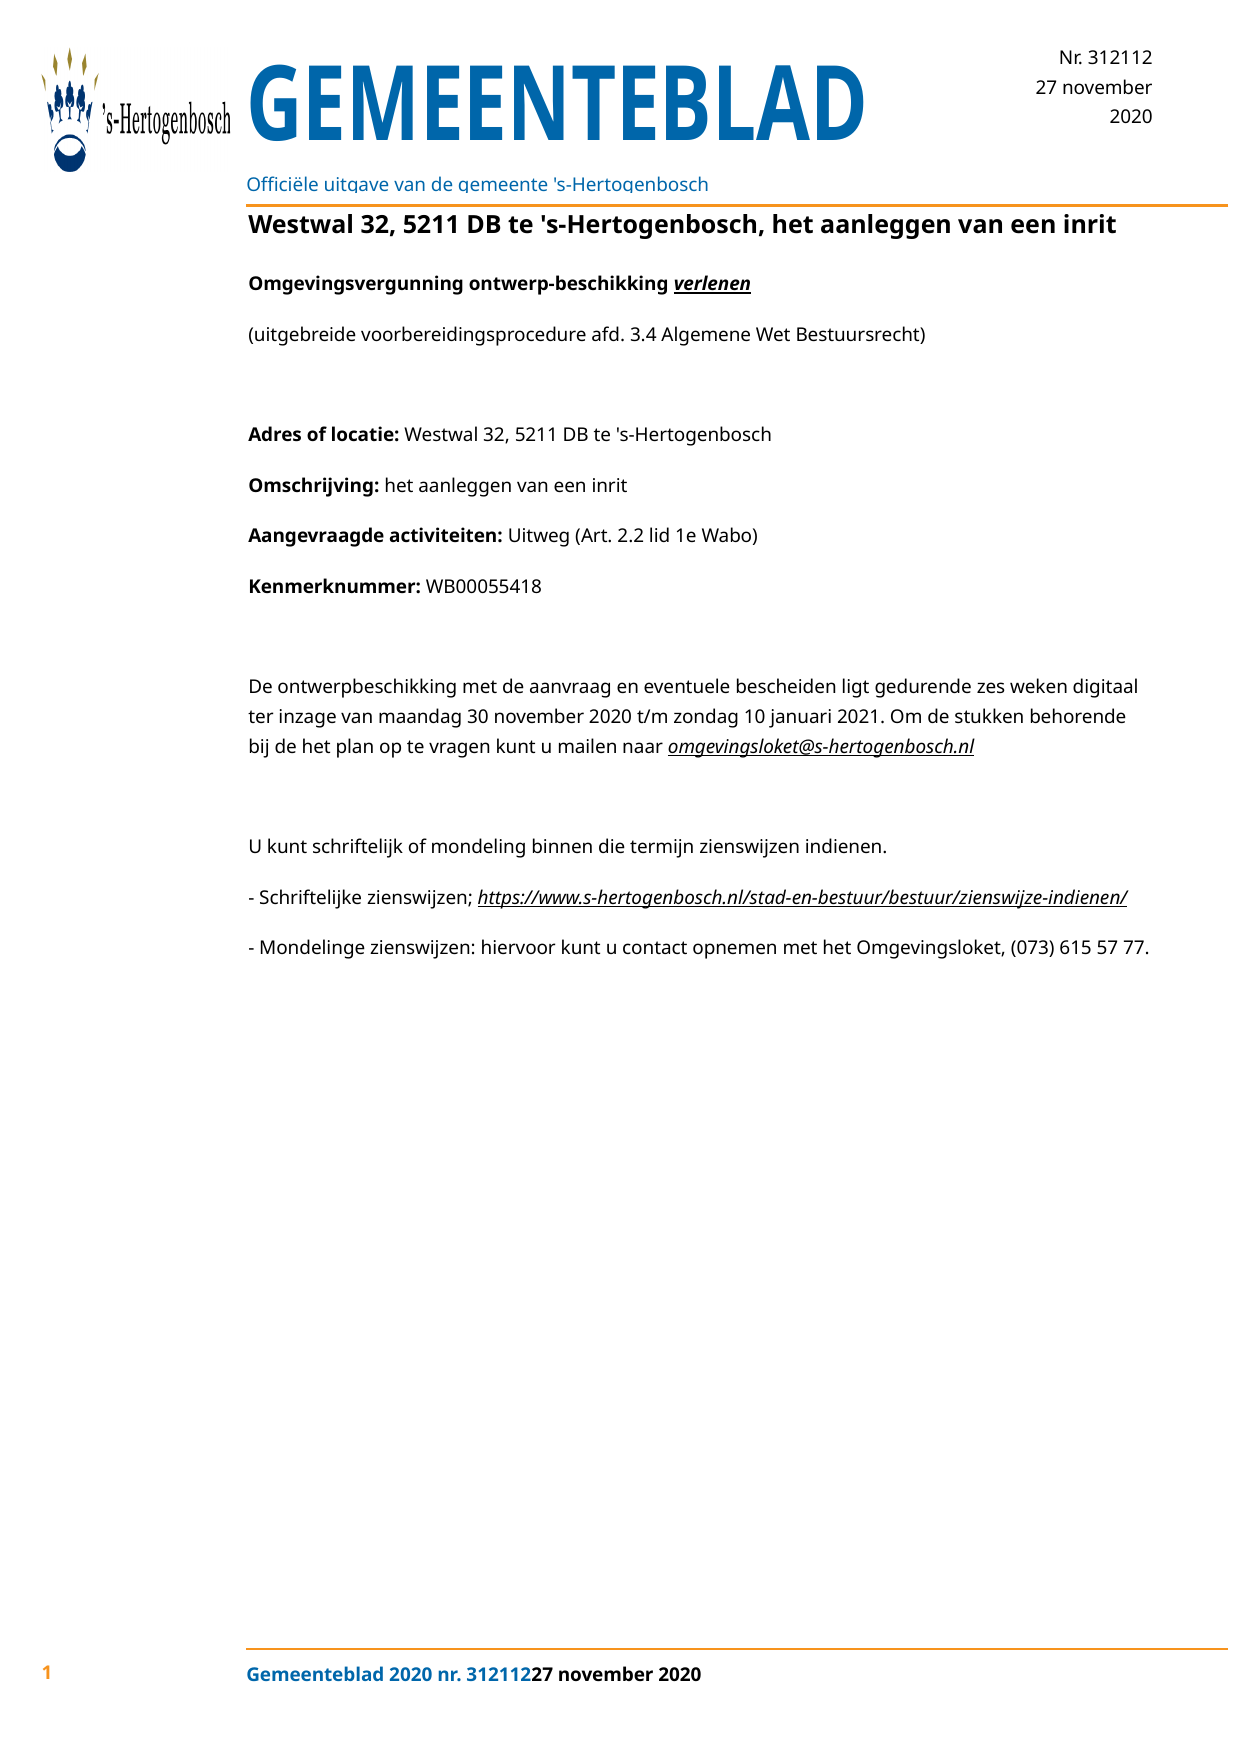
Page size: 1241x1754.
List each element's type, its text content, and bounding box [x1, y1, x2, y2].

text Westwal 32, 5211 DB te 's-Hertogenbosch, het aanleggen van een inrit [248, 207, 1152, 241]
text (uitgebreide voorbereidingsprocedure afd. 3.4 Algemene Wet Bestuursrecht) [248, 321, 1152, 346]
text - Mondelinge zienswijzen: hiervoor kunt u contact opnemen met het Omgevingsloket, (073) 615 57 77. [248, 934, 1152, 960]
text Aangevraagde activiteiten: Uitweg (Art. 2.2 lid 1e Wabo) [248, 522, 1152, 548]
picture [41, 47, 231, 172]
text Adres of locatie: Westwal 32, 5211 DB te 's-Hertogenbosch [248, 422, 1152, 447]
text De ontwerpbeschikking met de aanvraag en eventuele bescheiden ligt gedurende zes weken digitaal ter inzage van maandag 30 november 2020 t/m zondag 10 januari 2021. Om de stukken behorende bij de het plan op te vragen kunt u mailen naar omgevingsloket@s-hertogenbosch.nl [248, 674, 1152, 758]
text U kunt schriftelijk of mondeling binnen die termijn zienswijzen indienen. [248, 834, 1152, 859]
text - Schriftelijke zienswijzen; https://www.s-hertogenbosch.nl/stad-en-bestuur/bestuur/zienswijze-indienen/ [248, 884, 1152, 910]
text Kenmerknummer: WB00055418 [248, 573, 1152, 598]
text Omschrijving: het aanleggen van een inrit [248, 472, 1152, 498]
text Omgevingsvergunning ontwerp-beschikking verlenen [248, 270, 1152, 296]
